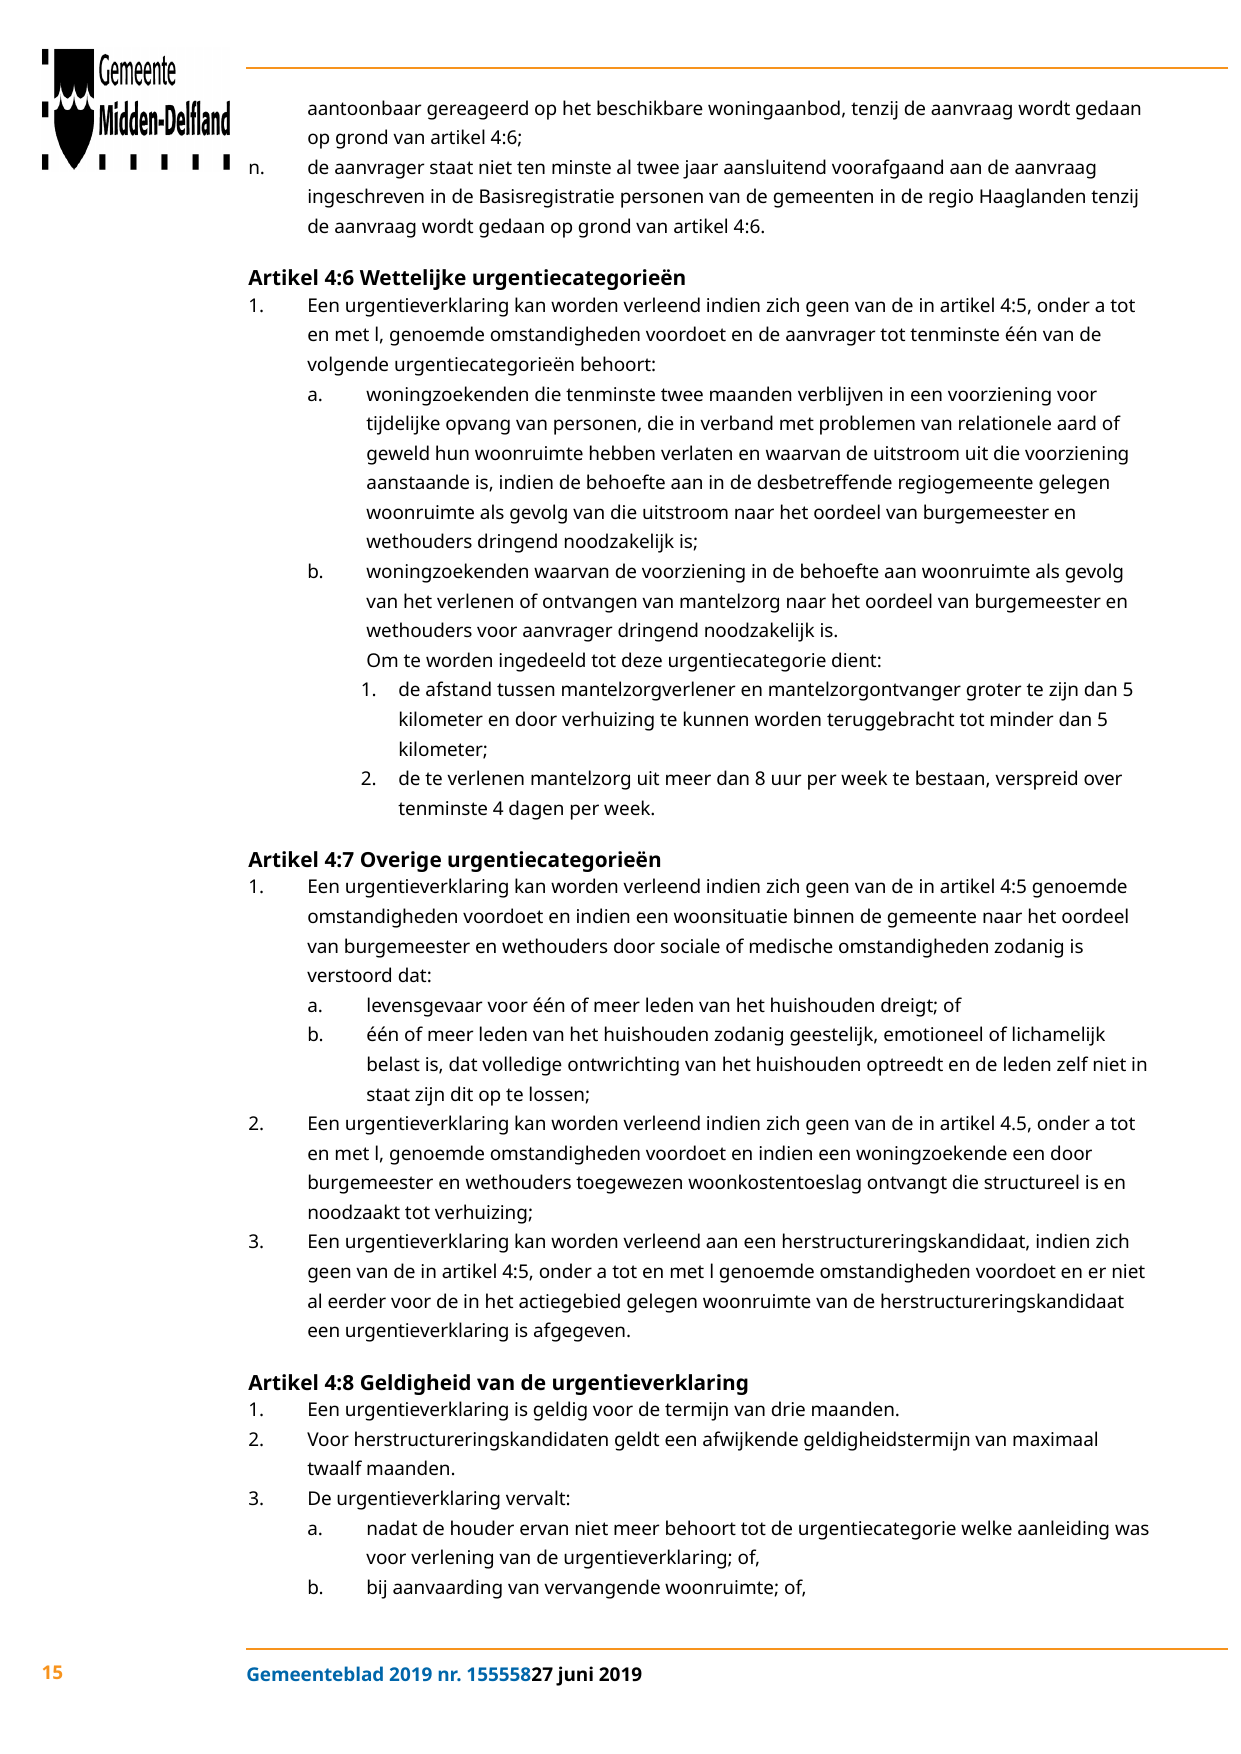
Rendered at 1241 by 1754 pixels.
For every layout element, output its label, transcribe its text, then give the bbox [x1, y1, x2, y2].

text Artikel 4:8 Geldigheid van de urgentieverklaring [248, 1368, 1152, 1396]
list de afstand tussen mantelzorgverlener en mantelzorgontvanger groter te zijn dan 5 kilometer en door verhuizing te kunnen worden teruggebracht tot minder dan 5 kilometer; [361, 677, 1152, 761]
list bij aanvaarding van vervangende woonruimte; of, [307, 1574, 1152, 1599]
list Een urgentieverklaring kan worden verleend indien zich geen van de in artikel 4.5, onder a tot en met l, genoemde omstandigheden voordoet en indien een woningzoekende een door burgemeester en wethouders toegewezen woonkostentoeslag ontvangt die structureel is en noodzaakt tot verhuizing; [248, 1110, 1152, 1225]
list Een urgentieverklaring is geldig voor de termijn van drie maanden. [248, 1396, 1152, 1422]
list aantoonbaar gereageerd op het beschikbare woningaanbod, tenzij de aanvraag wordt gedaan op grond van artikel 4:6; [248, 95, 1152, 150]
text Artikel 4:7 Overige urgentiecategorieën [248, 845, 1152, 874]
list de aanvrager staat niet ten minste al twee jaar aansluitend voorafgaand aan de aanvraag ingeschreven in de Basisregistratie personen van de gemeenten in de regio Haaglanden tenzij de aanvraag wordt gedaan op grond van artikel 4:6. [248, 154, 1152, 239]
list nadat de houder ervan niet meer behoort tot de urgentiecategorie welke aanleiding was voor verlening van de urgentieverklaring; of, [307, 1515, 1152, 1570]
list levensgevaar voor één of meer leden van het huishouden dreigt; of [307, 992, 1152, 1018]
list Een urgentieverklaring kan worden verleend indien zich geen van de in artikel 4:5, onder a tot en met l, genoemde omstandigheden voordoet en de aanvrager tot tenminste één van de volgende urgentiecategorieën behoort: [248, 292, 1152, 377]
list woningzoekenden waarvan de voorziening in de behoefte aan woonruimte als gevolg van het verlenen of ontvangen van mantelzorg naar het oordeel van burgemeester en wethouders voor aanvrager dringend noodzakelijk is. [307, 558, 1152, 643]
list Een urgentieverklaring kan worden verleend indien zich geen van de in artikel 4:5 genoemde omstandigheden voordoet en indien een woonsituatie binnen de gemeente naar het oordeel van burgemeester en wethouders door sociale of medische omstandigheden zodanig is verstoord dat: [248, 874, 1152, 988]
list woningzoekenden die tenminste twee maanden verblijven in een voorziening voor tijdelijke opvang van personen, die in verband met problemen van relationele aard of geweld hun woonruimte hebben verlaten en waarvan de uitstroom uit die voorziening aanstaande is, indien de behoefte aan in de desbetreffende regiogemeente gelegen woonruimte als gevolg van die uitstroom naar het oordeel van burgemeester en wethouders dringend noodzakelijk is; [307, 381, 1152, 554]
list één of meer leden van het huishouden zodanig geestelijk, emotioneel of lichamelijk belast is, dat volledige ontwrichting van het huishouden optreedt en de leden zelf niet in staat zijn dit op te lossen; [307, 1022, 1152, 1107]
text Artikel 4:6 Wettelijke urgentiecategorieën [248, 263, 1152, 292]
list Voor herstructureringskandidaten geldt een afwijkende geldigheidstermijn van maximaal twaalf maanden. [248, 1426, 1152, 1481]
list Om te worden ingedeeld tot deze urgentiecategorie dient: [307, 647, 1152, 673]
list de te verlenen mantelzorg uit meer dan 8 uur per week te bestaan, verspreid over tenminste 4 dagen per week. [361, 765, 1152, 821]
picture [41, 47, 231, 172]
list Een urgentieverklaring kan worden verleend aan een herstructureringskandidaat, indien zich geen van de in artikel 4:5, onder a tot en met l genoemde omstandigheden voordoet en er niet al eerder voor de in het actiegebied gelegen woonruimte van de herstructureringskandidaat een urgentieverklaring is afgegeven. [248, 1229, 1152, 1343]
list De urgentieverklaring vervalt: [248, 1485, 1152, 1511]
